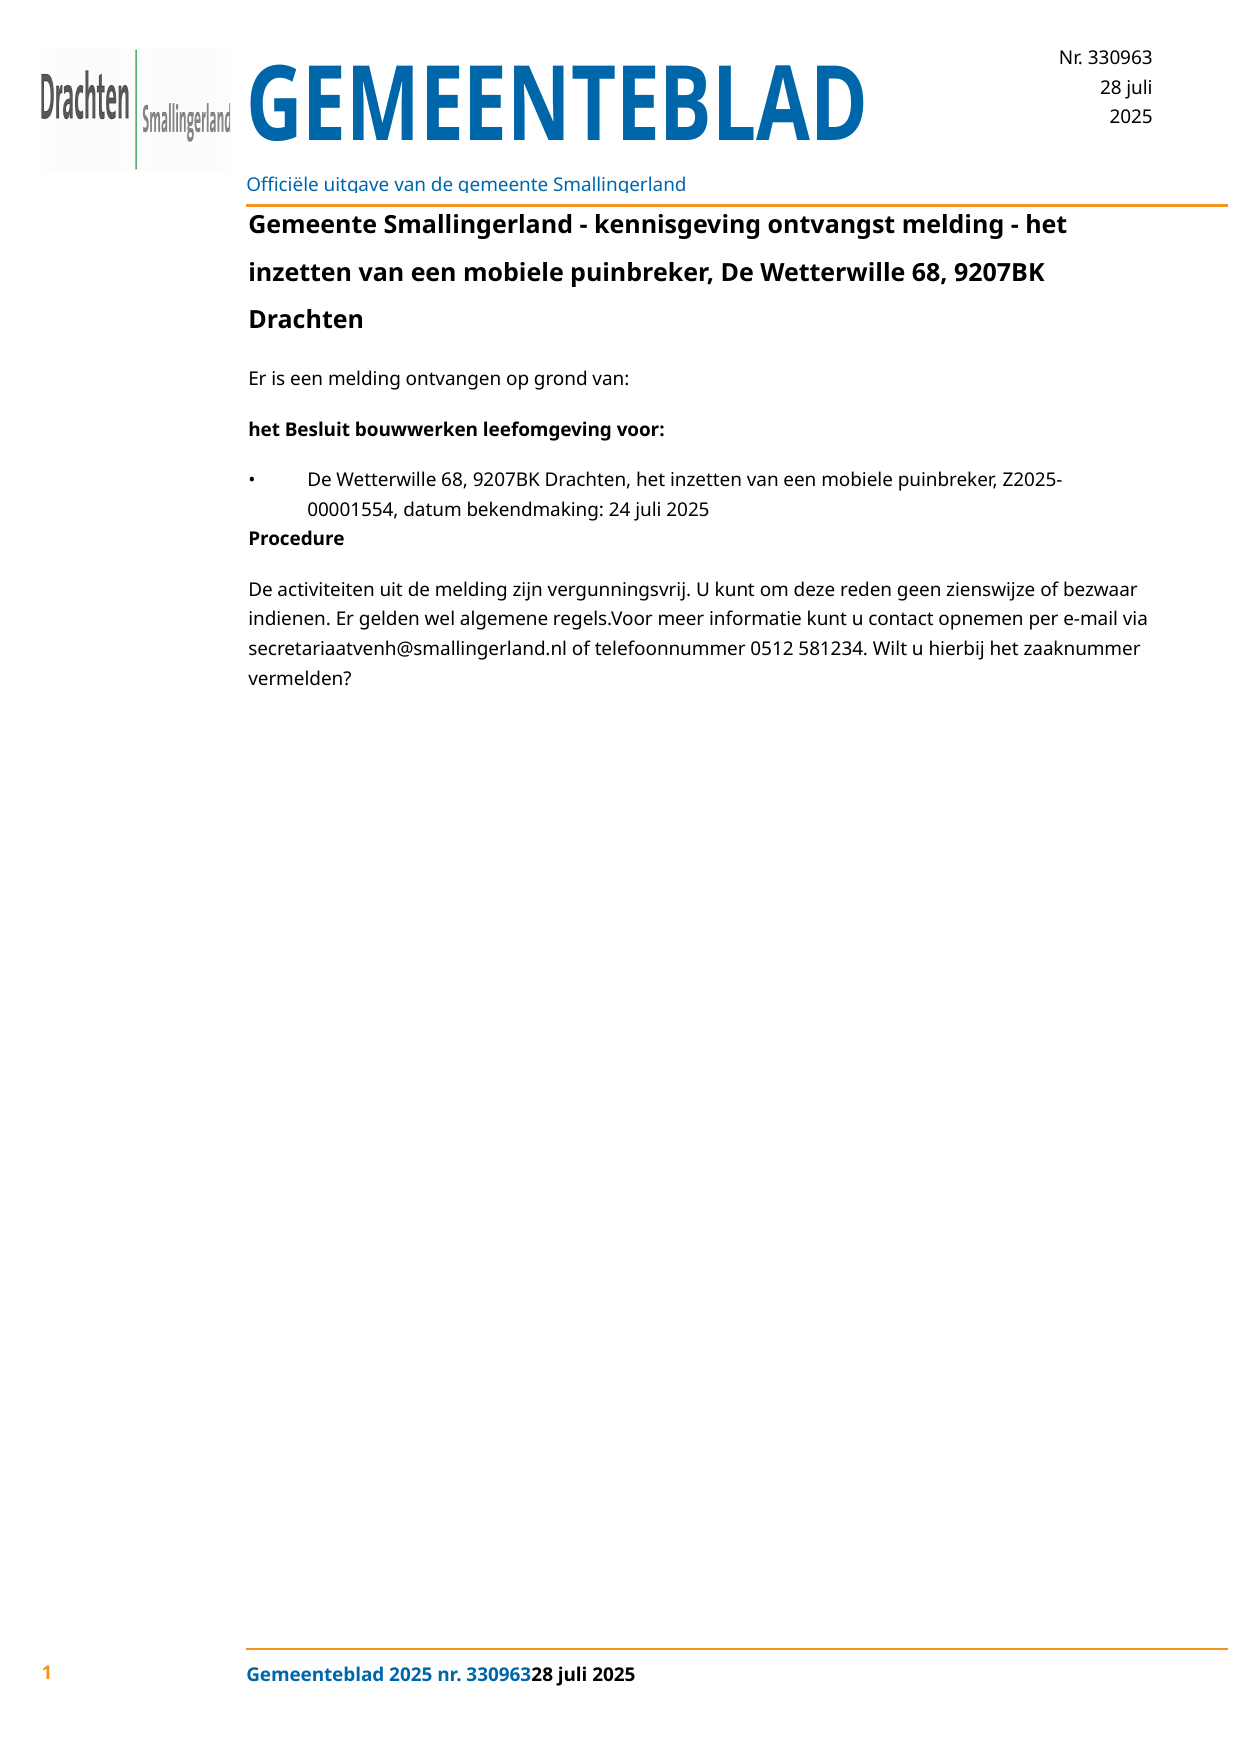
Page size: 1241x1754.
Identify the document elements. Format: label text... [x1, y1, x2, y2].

text De activiteiten uit de melding zijn vergunningsvrij. U kunt om deze reden geen zienswijze of bezwaar indienen. Er gelden wel algemene regels.Voor meer informatie kunt u contact opnemen per e-mail via secretariaatvenh@smallingerland.nl of telefoonnummer 0512 581234. Wilt u hierbij het zaaknummer vermelden? [248, 576, 1152, 690]
list De Wetterwille 68, 9207BK Drachten, het inzetten van een mobiele puinbreker, Z2025-00001554, datum bekendmaking: 24 juli 2025 [248, 466, 1152, 522]
text Gemeente Smallingerland - kennisgeving ontvangst melding - het inzetten van een mobiele puinbreker, De Wetterwille 68, 9207BK Drachten [248, 207, 1152, 336]
text Er is een melding ontvangen op grond van: [248, 366, 1152, 391]
text het Besluit bouwwerken leefomgeving voor: [248, 416, 1152, 442]
picture [41, 47, 231, 172]
text Procedure [248, 526, 1152, 551]
